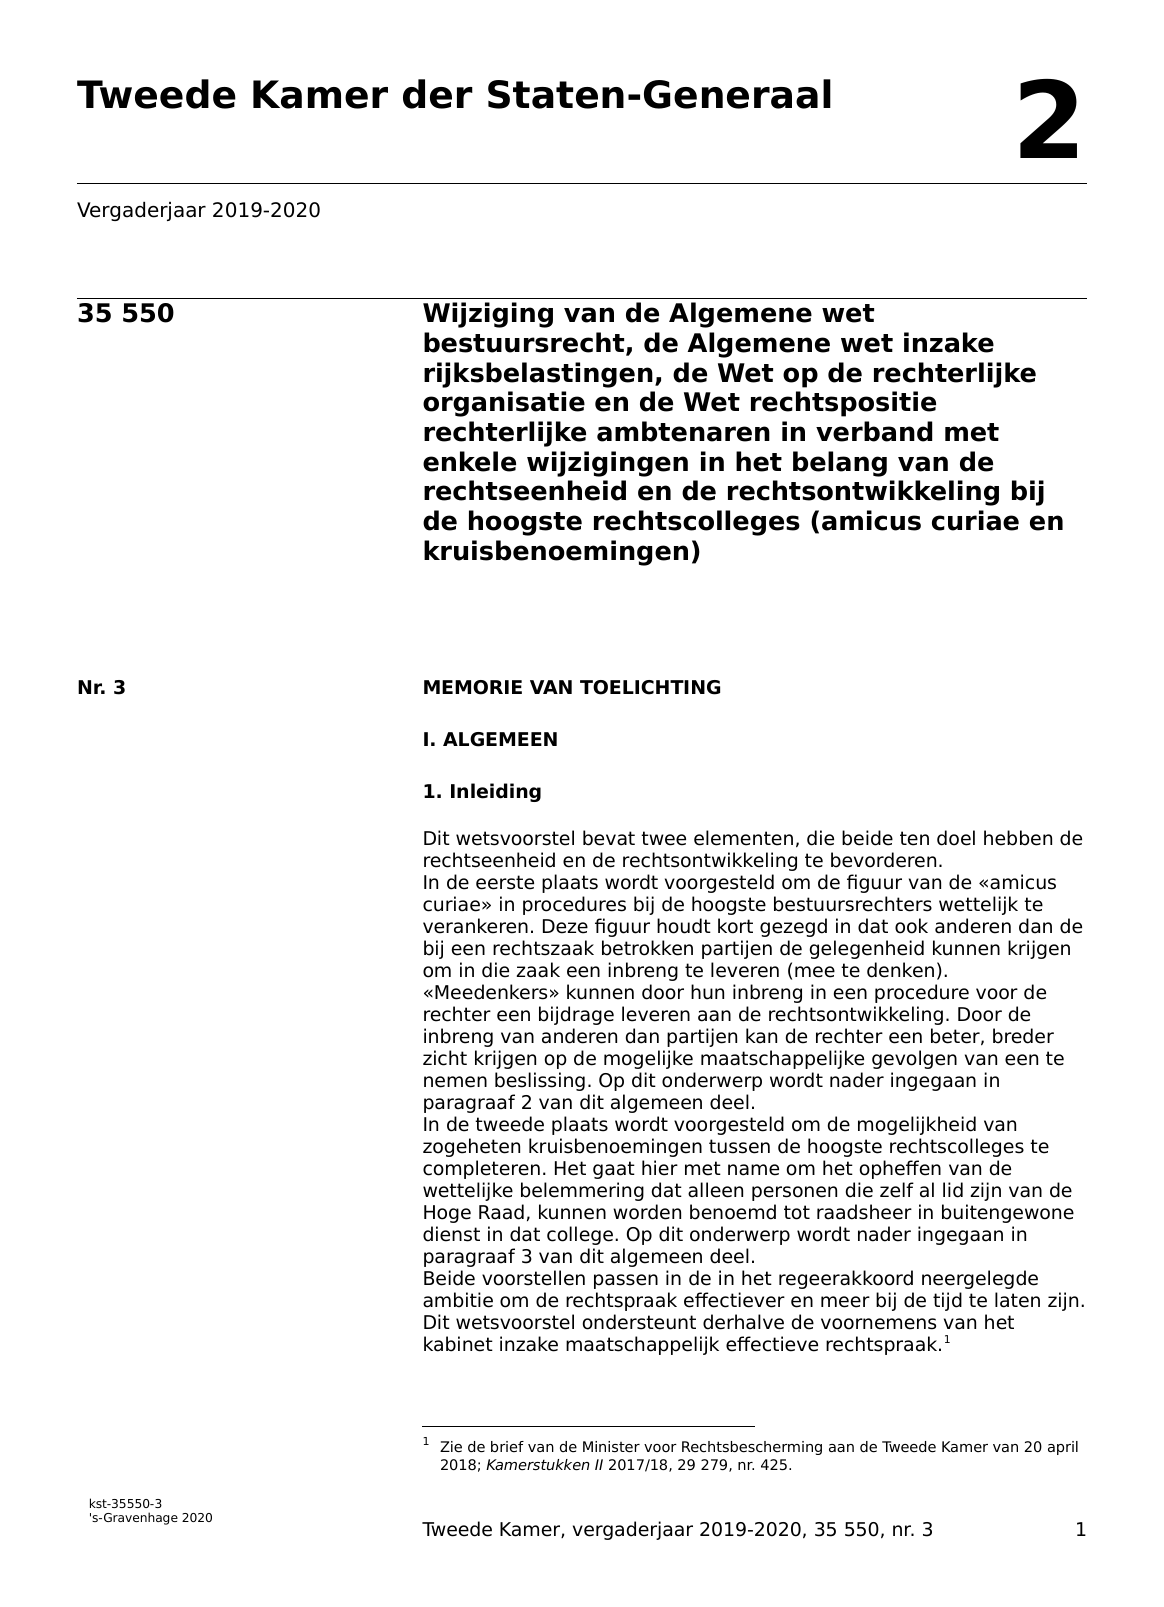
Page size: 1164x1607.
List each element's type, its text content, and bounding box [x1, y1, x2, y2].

text Dit wetsvoorstel bevat twee elementen, die beide ten doel hebben de rechtseenheid en de rechtsontwikkeling te bevorderen. [422, 828, 1087, 872]
subtitle 1. Inleiding [422, 781, 1087, 803]
subtitle 35 550 Wijziging van de Algemene wet bestuursrecht, de Algemene wet inzake rijksbelastingen, de Wet op de rechterlijke organisatie en de Wet rechtspositie rechterlijke ambtenaren in verband met enkele wijzigingen in het belang van de rechtseenheid en de rechtsontwikkeling bij de hoogste rechtscolleges (amicus curiae en kruisbenoemingen) [77, 299, 1087, 566]
text kst-35550-3 [88, 1497, 323, 1511]
text 's-Gravenhage 2020 [88, 1511, 323, 1525]
table_header 2 [886, 59, 1087, 183]
text Beide voorstellen passen in de in het regeerakkoord neergelegde ambitie om de rechtspraak effectiever en meer bij de tijd te laten zijn. Dit wetsvoorstel ondersteunt derhalve de voornemens van het kabinet inzake maatschappelijk effectieve rechtspraak. [422, 1268, 1087, 1356]
subtitle I. ALGEMEEN [422, 729, 1087, 751]
table_cell Vergaderjaar 2019-2020 [77, 184, 1087, 298]
table_header Tweede Kamer der Staten-Generaal [77, 59, 886, 183]
text Zie de brief van de Minister voor Rechtsbescherming aan de Tweede Kamer van 20 april 2018; Kamerstukken II 2017/18, 29 279, nr. 425. [422, 1435, 1087, 1474]
text In de eerste plaats wordt voorgesteld om de figuur van de «amicus curiae» in procedures bij de hoogste bestuursrechters wettelijk te verankeren. Deze figuur houdt kort gezegd in dat ook anderen dan de bij een rechtszaak betrokken partijen de gelegenheid kunnen krijgen om in die zaak een inbreng te leveren (mee te denken). «Meedenkers» kunnen door hun inbreng in een procedure voor de rechter een bijdrage leveren aan de rechtsontwikkeling. Door de inbreng van anderen dan partijen kan de rechter een beter, breder zicht krijgen op de mogelijke maatschappelijke gevolgen van een te nemen beslissing. Op dit onderwerp wordt nader ingegaan in paragraaf 2 van dit algemeen deel. [422, 872, 1087, 1114]
text In de tweede plaats wordt voorgesteld om de mogelijkheid van zogeheten kruisbenoemingen tussen de hoogste rechtscolleges te completeren. Het gaat hier met name om het opheffen van de wettelijke belemmering dat alleen personen die zelf al lid zijn van de Hoge Raad, kunnen worden benoemd tot raadsheer in buitengewone dienst in dat college. Op dit onderwerp wordt nader ingegaan in paragraaf 3 van dit algemeen deel. [422, 1114, 1087, 1268]
subtitle Nr. 3 MEMORIE VAN TOELICHTING [77, 677, 1087, 699]
